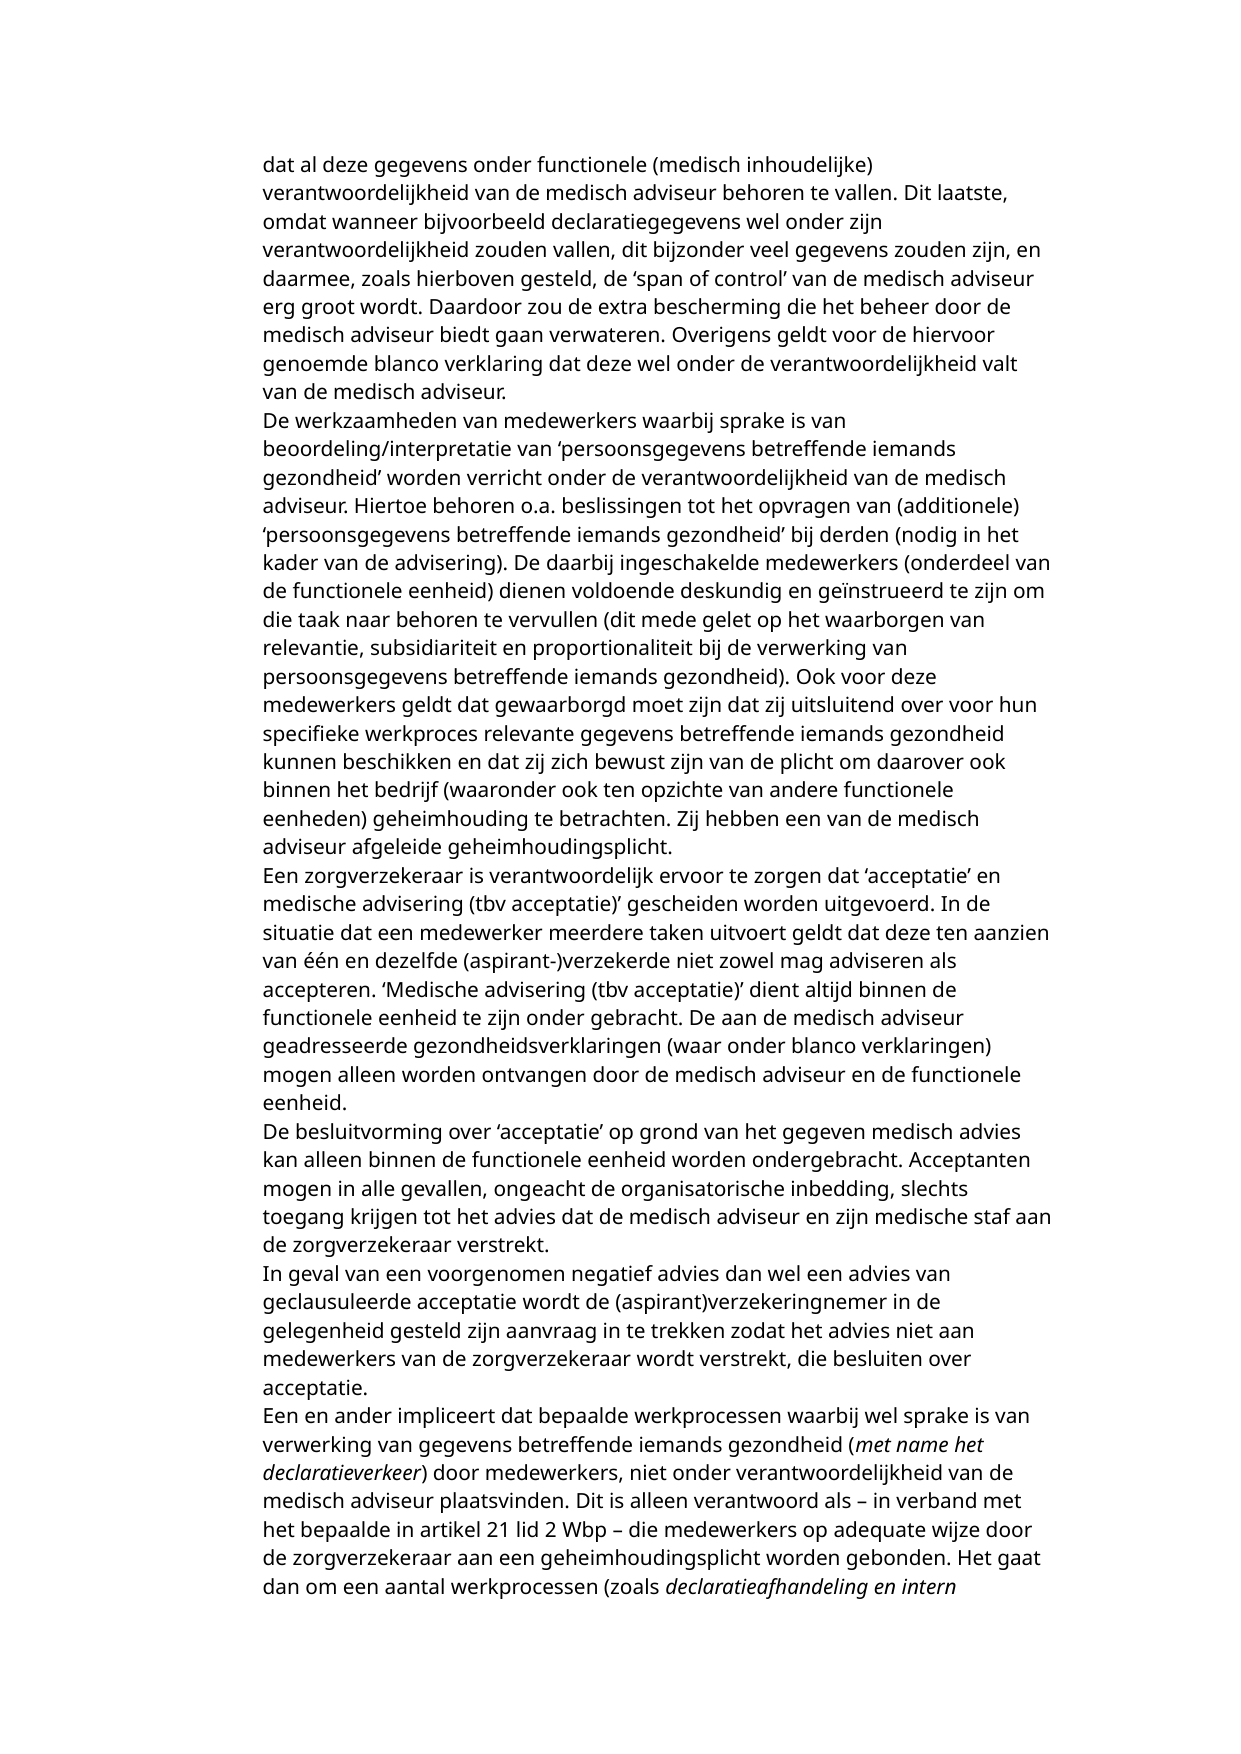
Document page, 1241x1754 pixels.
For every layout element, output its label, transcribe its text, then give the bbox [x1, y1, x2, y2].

list dat al deze gegevens onder functionele (medisch inhoudelijke) verantwoordelijkheid van de medisch adviseur behoren te vallen. Dit laatste, omdat wanneer bijvoorbeeld declaratiegegevens wel onder zijn verantwoordelijkheid zouden vallen, dit bijzonder veel gegevens zouden zijn, en daarmee, zoals hierboven gesteld, de ‘span of control’ van de medisch adviseur erg groot wordt. Daardoor zou de extra bescherming die het beheer door de medisch adviseur biedt gaan verwateren. Overigens geldt voor de hiervoor genoemde blanco verklaring dat deze wel onder de verantwoordelijkheid valt van de medisch adviseur. [187, 150, 1053, 406]
list De besluitvorming over ‘acceptatie’ op grond van het gegeven medisch advies kan alleen binnen de functionele eenheid worden ondergebracht. Acceptanten mogen in alle gevallen, ongeacht de organisatorische inbedding, slechts toegang krijgen tot het advies dat de medisch adviseur en zijn medische staf aan de zorgverzekeraar verstrekt. [187, 1117, 1053, 1259]
list De werkzaamheden van medewerkers waarbij sprake is van beoordeling/interpretatie van ‘persoonsgegevens betreffende iemands gezondheid’ worden verricht onder de verantwoordelijkheid van de medisch adviseur. Hiertoe behoren o.a. beslissingen tot het opvragen van (additionele) ‘persoonsgegevens betreffende iemands gezondheid’ bij derden (nodig in het kader van de advisering). De daarbij ingeschakelde medewerkers (onderdeel van de functionele eenheid) dienen voldoende deskundig en geïnstrueerd te zijn om die taak naar behoren te vervullen (dit mede gelet op het waarborgen van relevantie, subsidiariteit en proportionaliteit bij de verwerking van persoonsgegevens betreffende iemands gezondheid). Ook voor deze medewerkers geldt dat gewaarborgd moet zijn dat zij uitsluitend over voor hun specifieke werkproces relevante gegevens betreffende iemands gezondheid kunnen beschikken en dat zij zich bewust zijn van de plicht om daarover ook binnen het bedrijf (waaronder ook ten opzichte van andere functionele eenheden) geheimhouding te betrachten. Zij hebben een van de medisch adviseur afgeleide geheimhoudingsplicht. [187, 406, 1053, 861]
list Een en ander impliceert dat bepaalde werkprocessen waarbij wel sprake is van verwerking van gegevens betreffende iemands gezondheid (met name het declaratieverkeer) door medewerkers, niet onder verantwoordelijkheid van de medisch adviseur plaatsvinden. Dit is alleen verantwoord als – in verband met het bepaalde in artikel 21 lid 2 Wbp – die medewerkers op adequate wijze door de zorgverzekeraar aan een geheimhoudingsplicht worden gebonden. Het gaat dan om een aantal werkprocessen (zoals declaratieafhandeling en intern [187, 1401, 1053, 1600]
list In geval van een voorgenomen negatief advies dan wel een advies van geclausuleerde acceptatie wordt de (aspirant)verzekeringnemer in de gelegenheid gesteld zijn aanvraag in te trekken zodat het advies niet aan medewerkers van de zorgverzekeraar wordt verstrekt, die besluiten over acceptatie. [187, 1259, 1053, 1401]
list Een zorgverzekeraar is verantwoordelijk ervoor te zorgen dat ‘acceptatie’ en medische advisering (tbv acceptatie)’ gescheiden worden uitgevoerd. In de situatie dat een medewerker meerdere taken uitvoert geldt dat deze ten aanzien van één en dezelfde (aspirant-)verzekerde niet zowel mag adviseren als accepteren. ‘Medische advisering (tbv acceptatie)’ dient altijd binnen de functionele eenheid te zijn onder gebracht. De aan de medisch adviseur geadresseerde gezondheidsverklaringen (waar onder blanco verklaringen) mogen alleen worden ontvangen door de medisch adviseur en de functionele eenheid. [187, 861, 1053, 1117]
